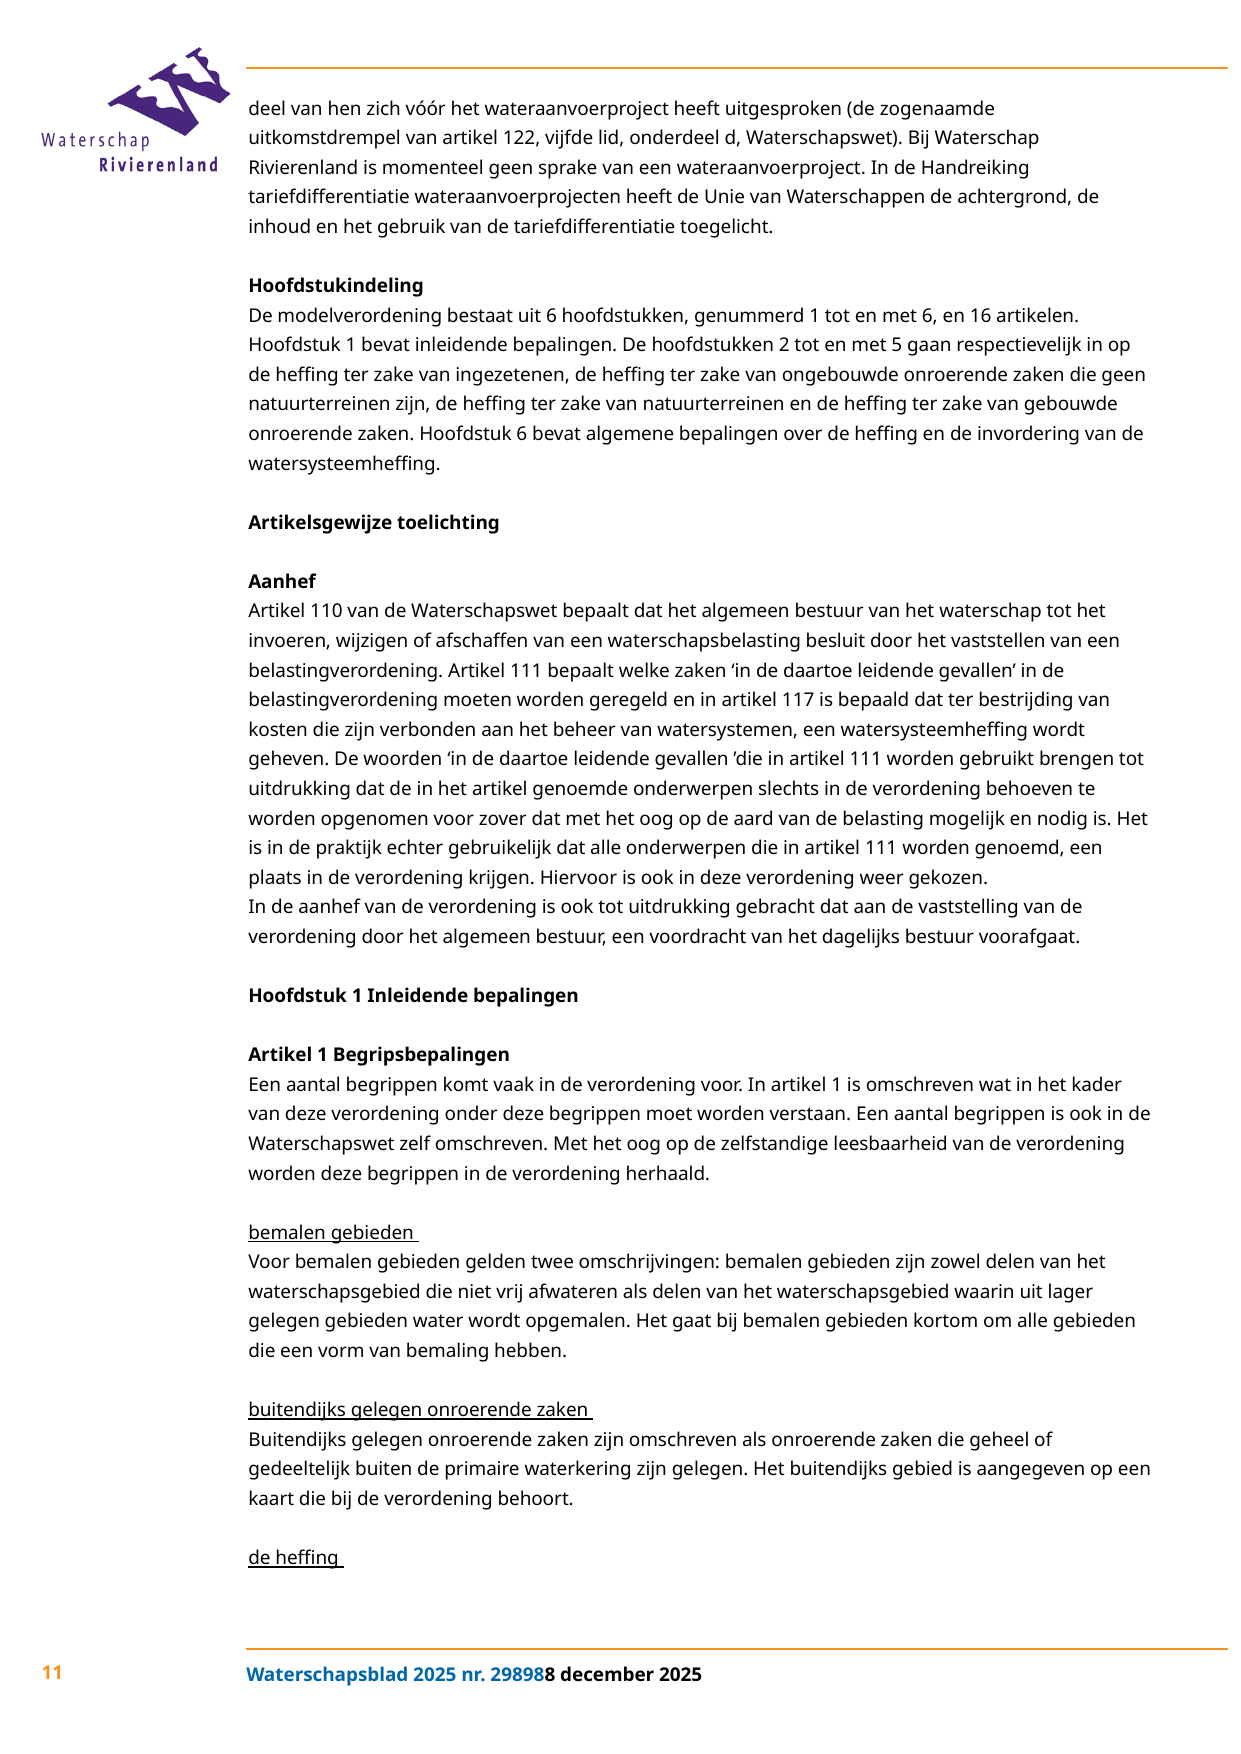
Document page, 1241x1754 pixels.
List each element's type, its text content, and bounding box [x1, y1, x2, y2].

text De modelverordening bestaat uit 6 hoofdstukken, genummerd 1 tot en met 6, en 16 artikelen. Hoofdstuk 1 bevat inleidende bepalingen. De hoofdstukken 2 tot en met 5 gaan respectievelijk in op de heffing ter zake van ingezetenen, de heffing ter zake van ongebouwde onroerende zaken die geen natuurterreinen zijn, de heffing ter zake van natuurterreinen en de heffing ter zake van gebouwde onroerende zaken. Hoofdstuk 6 bevat algemene bepalingen over de heffing en de invordering van de watersysteemheffing. [248, 302, 1152, 476]
text deel van hen zich vóór het wateraanvoerproject heeft uitgesproken (de zogenaamde uitkomstdrempel van artikel 122, vijfde lid, onderdeel d, Waterschapswet). Bij Waterschap Rivierenland is momenteel geen sprake van een wateraanvoerproject. In de Handreiking tariefdifferentiatie wateraanvoerprojecten heeft de Unie van Waterschappen de achtergrond, de inhoud en het gebruik van de tariefdifferentiatie toegelicht. [248, 95, 1152, 239]
text In de aanhef van de verordening is ook tot uitdrukking gebracht dat aan de vaststelling van de verordening door het algemeen bestuur, een voordracht van het dagelijks bestuur voorafgaat. [248, 893, 1152, 949]
picture [41, 47, 231, 172]
text Hoofdstukindeling [248, 272, 1152, 298]
text Artikel 110 van de Waterschapswet bepaalt dat het algemeen bestuur van het waterschap tot het invoeren, wijzigen of afschaffen van een waterschapsbelasting besluit door het vaststellen van een belastingverordening. Artikel 111 bepaalt welke zaken ‘in de daartoe leidende gevallen’ in de belastingverordening moeten worden geregeld en in artikel 117 is bepaald dat ter bestrijding van kosten die zijn verbonden aan het beheer van watersystemen, een watersysteemheffing wordt geheven. De woorden ‘in de daartoe leidende gevallen ’die in artikel 111 worden gebruikt brengen tot uitdrukking dat de in het artikel genoemde onderwerpen slechts in de verordening behoeven te worden opgenomen voor zover dat met het oog op de aard van de belasting mogelijk en nodig is. Het is in de praktijk echter gebruikelijk dat alle onderwerpen die in artikel 111 worden genoemd, een plaats in de verordening krijgen. Hiervoor is ook in deze verordening weer gekozen. [248, 598, 1152, 890]
text Een aantal begrippen komt vaak in de verordening voor. In artikel 1 is omschreven wat in het kader van deze verordening onder deze begrippen moet worden verstaan. Een aantal begrippen is ook in de Waterschapswet zelf omschreven. Met het oog op de zelfstandige leesbaarheid van de verordening worden deze begrippen in de verordening herhaald. [248, 1071, 1152, 1186]
text Hoofdstuk 1 Inleidende bepalingen [248, 982, 1152, 1008]
text buitendijks gelegen onroerende zaken [248, 1396, 1152, 1422]
text Artikelsgewijze toelichting [248, 509, 1152, 535]
text de heffing [248, 1544, 1152, 1570]
text Aanhef [248, 568, 1152, 594]
text Buitendijks gelegen onroerende zaken zijn omschreven als onroerende zaken die geheel of gedeeltelijk buiten de primaire waterkering zijn gelegen. Het buitendijks gebied is aangegeven op een kaart die bij de verordening behoort. [248, 1426, 1152, 1511]
text bemalen gebieden [248, 1219, 1152, 1245]
text Voor bemalen gebieden gelden twee omschrijvingen: bemalen gebieden zijn zowel delen van het waterschapsgebied die niet vrij afwateren als delen van het waterschapsgebied waarin uit lager gelegen gebieden water wordt opgemalen. Het gaat bij bemalen gebieden kortom om alle gebieden die een vorm van bemaling hebben. [248, 1248, 1152, 1363]
text Artikel 1 Begripsbepalingen [248, 1041, 1152, 1067]
